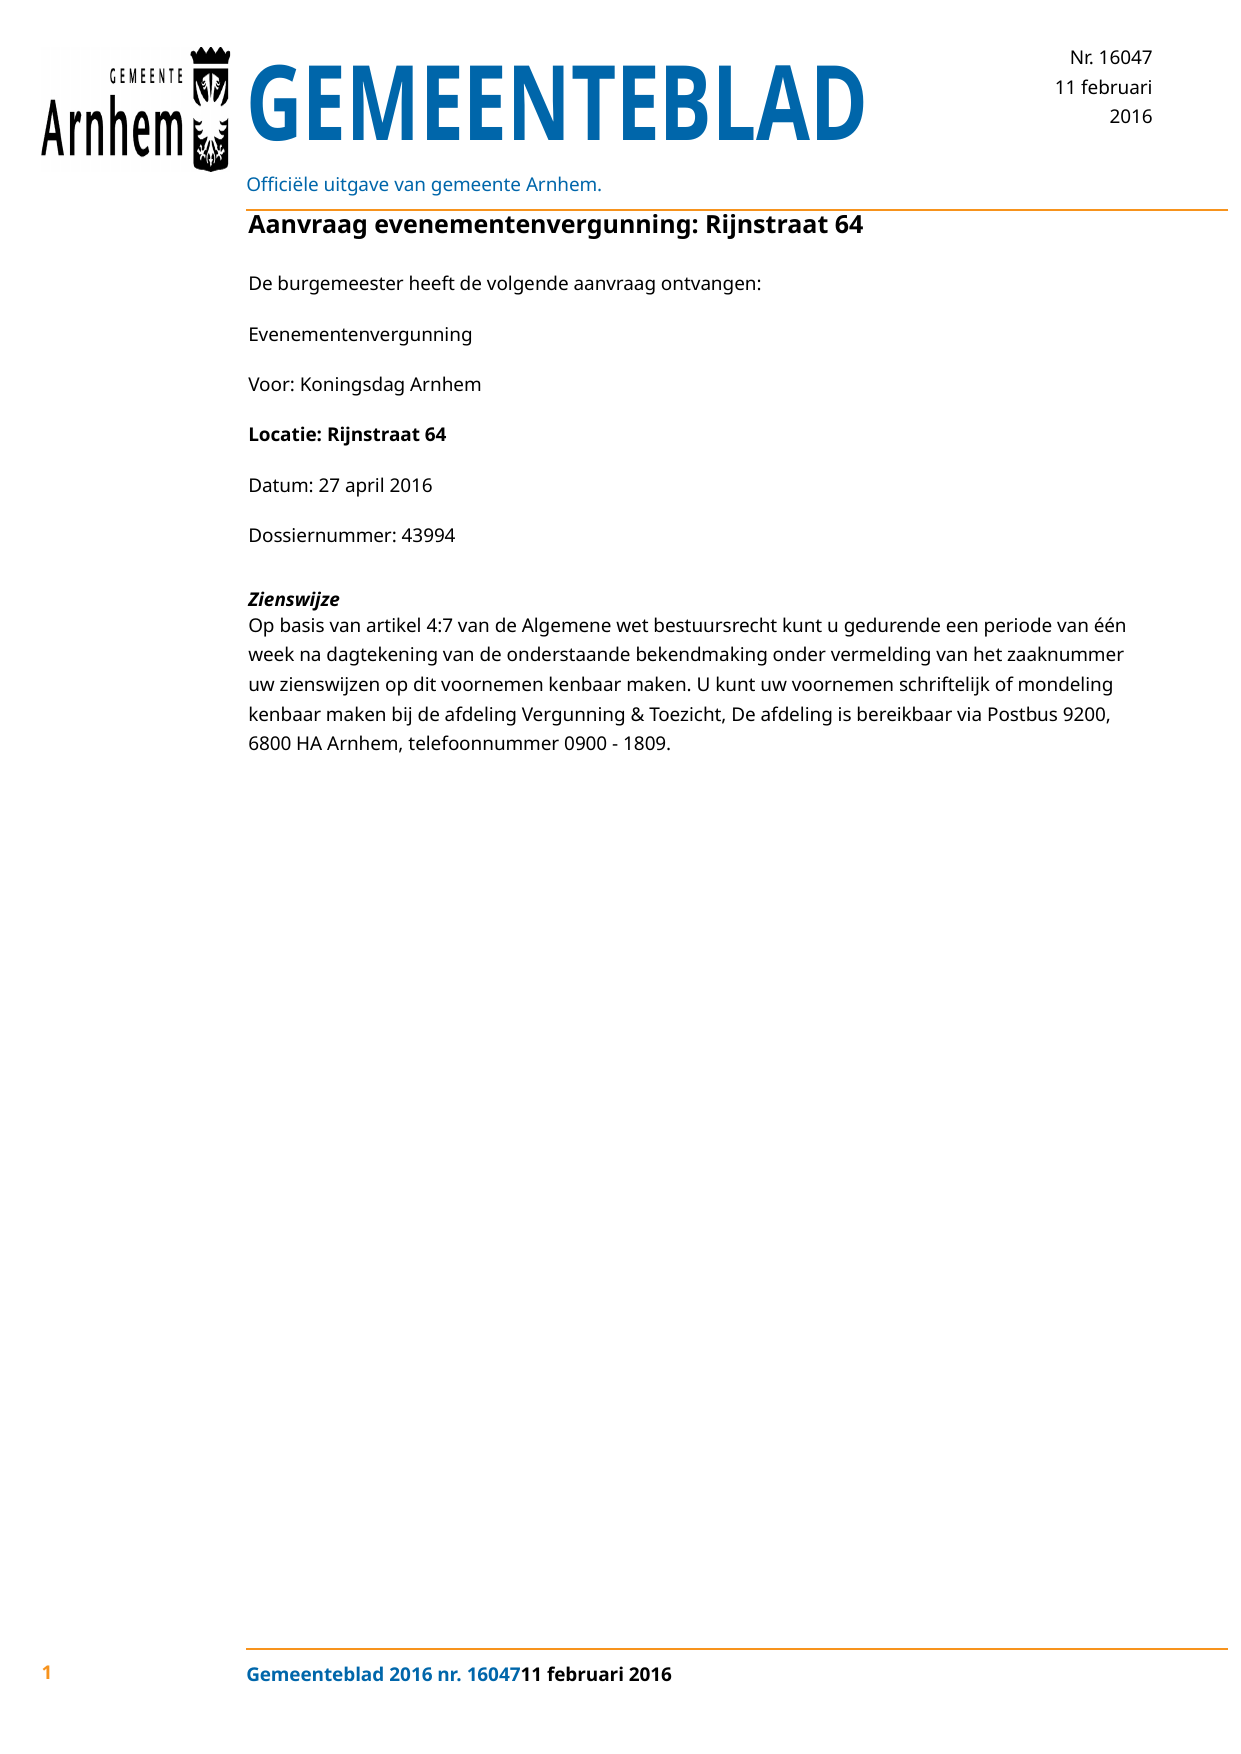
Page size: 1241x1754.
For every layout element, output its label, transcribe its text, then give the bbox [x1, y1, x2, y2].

text De burgemeester heeft de volgende aanvraag ontvangen: [248, 270, 1152, 296]
text Locatie: Rijnstraat 64 [248, 422, 1152, 447]
picture [41, 47, 231, 172]
text Op basis van artikel 4:7 van de Algemene wet bestuursrecht kunt u gedurende een periode van één week na dagtekening van de onderstaande bekendmaking onder vermelding van het zaaknummer uw zienswijzen op dit voornemen kenbaar maken. U kunt uw voornemen schriftelijk of mondeling kenbaar maken bij de afdeling Vergunning & Toezicht, De afdeling is bereikbaar via Postbus 9200, 6800 HA Arnhem, telefoonnummer 0900 - 1809. [248, 612, 1152, 756]
text Voor: Koningsdag Arnhem [248, 371, 1152, 397]
text Evenementenvergunning [248, 321, 1152, 346]
text Dossiernummer: 43994 [248, 522, 1152, 548]
text Datum: 27 april 2016 [248, 472, 1152, 498]
text Aanvraag evenementenvergunning: Rijnstraat 64 [248, 211, 1152, 241]
text Zienswijze [248, 586, 1152, 612]
